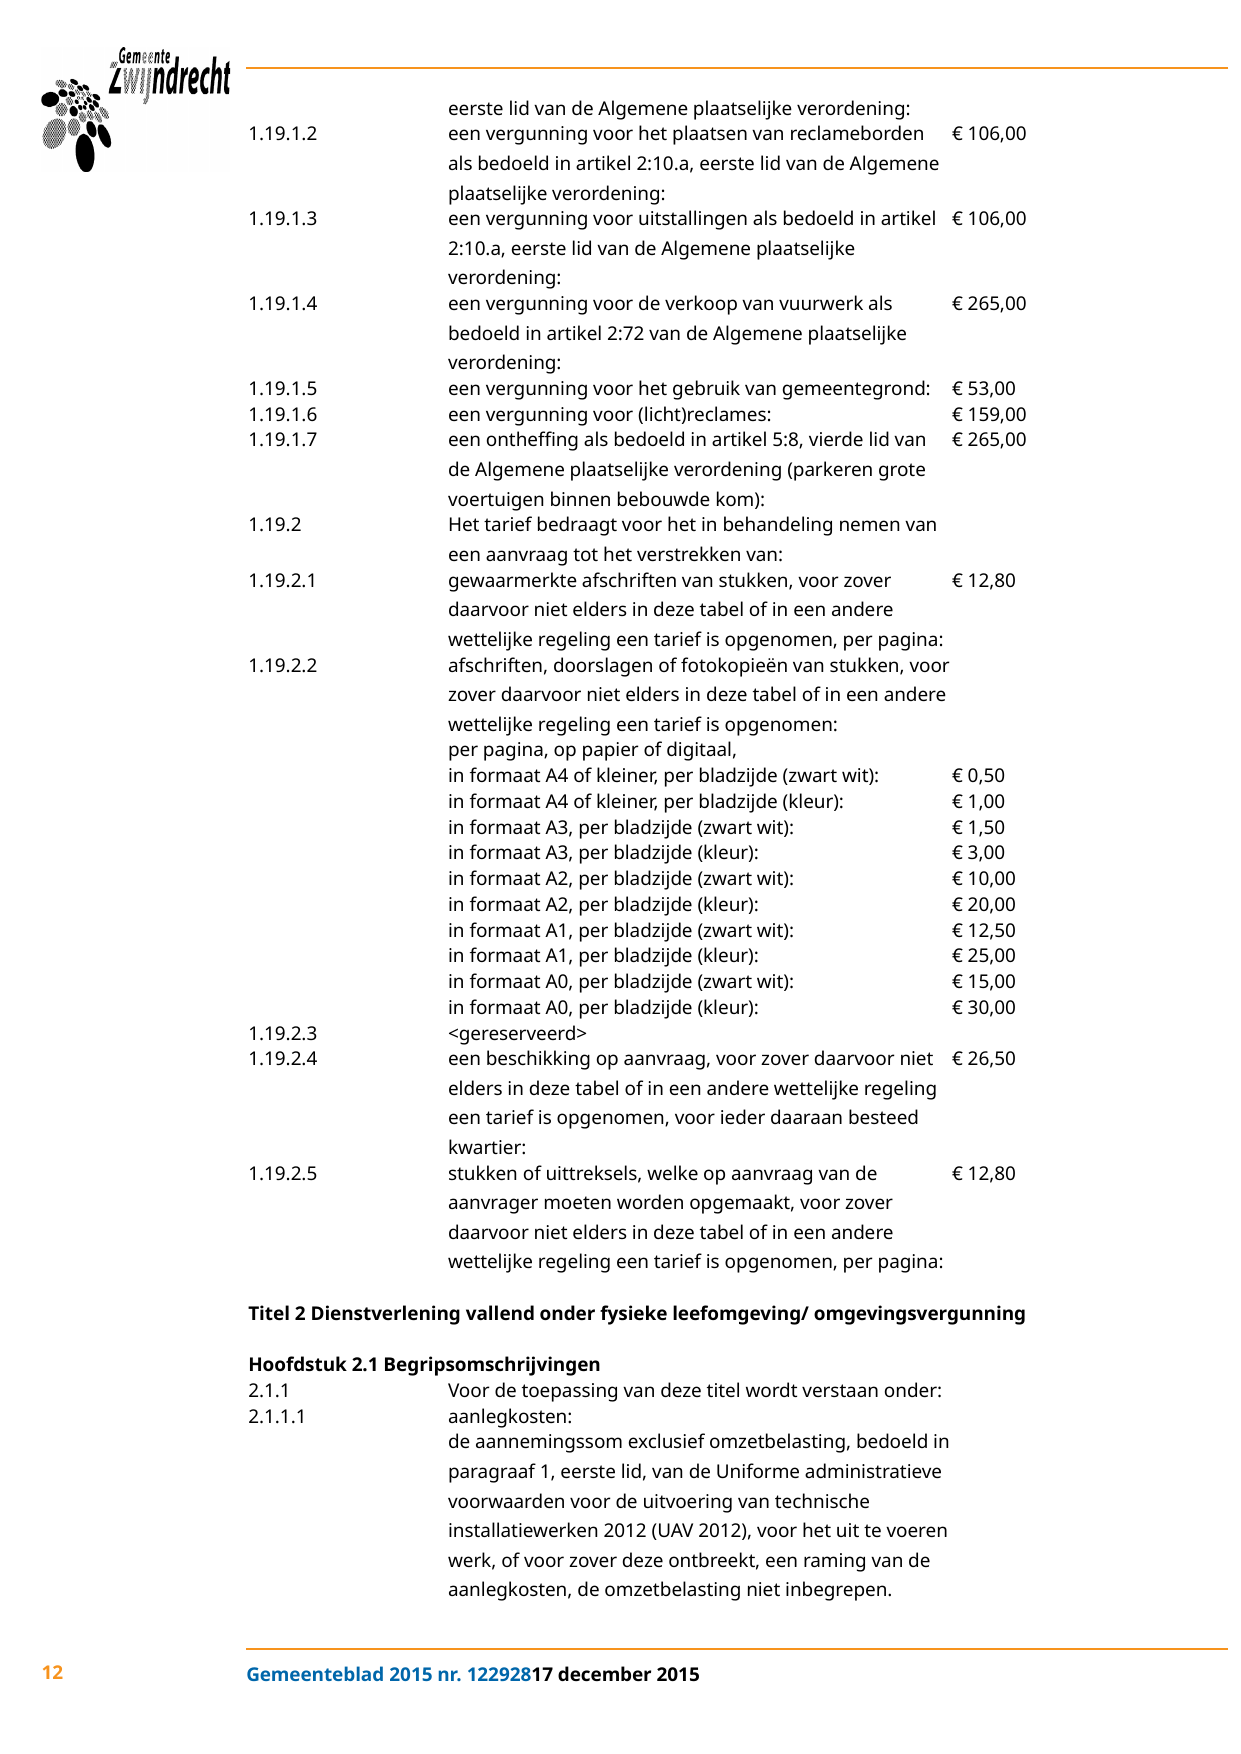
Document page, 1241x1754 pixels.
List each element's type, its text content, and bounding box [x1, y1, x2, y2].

table_cell € 25,00 [952, 943, 1152, 968]
table_cell Hoofdstuk 2.1 Begripsomschrijvingen [248, 1352, 952, 1377]
table_cell [248, 968, 448, 994]
table_cell in formaat A4 of kleiner, per bladzijde (kleur): [448, 788, 952, 814]
table_cell [952, 652, 1152, 737]
table_cell [952, 1274, 1152, 1300]
table_cell € 15,00 [952, 968, 1152, 994]
table_cell [248, 763, 448, 788]
table_cell in formaat A0, per bladzijde (kleur): [448, 994, 952, 1020]
table_cell [248, 1326, 448, 1352]
table_cell 1.19.1.6 [248, 401, 448, 427]
table_cell 1.19.2.4 [248, 1045, 448, 1160]
table_cell [952, 1352, 1152, 1377]
table_cell [952, 1020, 1152, 1045]
table_cell 1.19.1.3 [248, 205, 448, 290]
table_cell in formaat A1, per bladzijde (kleur): [448, 943, 952, 968]
table_cell in formaat A0, per bladzijde (zwart wit): [448, 968, 952, 994]
table_cell € 53,00 [952, 375, 1152, 401]
table_cell € 265,00 [952, 427, 1152, 512]
table_cell [952, 737, 1152, 762]
table_cell 1.19.1.2 [248, 121, 448, 205]
table_cell € 12,80 [952, 1160, 1152, 1274]
table_cell [248, 917, 448, 942]
table_cell € 106,00 [952, 121, 1152, 205]
table_cell [248, 994, 448, 1020]
table_cell 1.19.1.4 [248, 290, 448, 375]
table_cell 1.19.2.5 [248, 1160, 448, 1274]
table_cell 2.1.1 [248, 1377, 448, 1403]
table_cell een beschikking op aanvraag, voor zover daarvoor niet elders in deze tabel of in een andere wettelijke regeling een tarief is opgenomen, voor ieder daaraan besteed kwartier: [448, 1045, 952, 1160]
table_cell [248, 865, 448, 891]
table_cell [248, 943, 448, 968]
table_cell [952, 95, 1152, 121]
table_cell [248, 95, 448, 121]
table_cell Het tarief bedraagt voor het in behandeling nemen van een aanvraag tot het verstrekken van: [448, 512, 952, 567]
table_cell € 159,00 [952, 401, 1152, 427]
table_cell [248, 1274, 448, 1300]
table_cell [248, 788, 448, 814]
table_cell 2.1.1.1 [248, 1403, 448, 1429]
table_cell [248, 737, 448, 762]
table_cell [448, 1274, 952, 1300]
table_cell stukken of uittreksels, welke op aanvraag van de aanvrager moeten worden opgemaakt, voor zover daarvoor niet elders in deze tabel of in een andere wettelijke regeling een tarief is opgenomen, per pagina: [448, 1160, 952, 1274]
table_cell 1.19.1.7 [248, 427, 448, 512]
table_cell [952, 1403, 1152, 1429]
table_cell in formaat A3, per bladzijde (kleur): [448, 840, 952, 865]
table_cell Titel 2 Dienstverlening vallend onder fysieke leefomgeving/ omgevingsvergunning [248, 1300, 1152, 1326]
table_cell € 12,80 [952, 567, 1152, 652]
table_cell [952, 1429, 1152, 1602]
table_cell een vergunning voor het gebruik van gemeentegrond: [448, 375, 952, 401]
table_cell aanlegkosten: [448, 1403, 952, 1429]
table_cell € 26,50 [952, 1045, 1152, 1160]
table_cell Voor de toepassing van deze titel wordt verstaan onder: [448, 1377, 952, 1403]
table_cell [248, 891, 448, 917]
table_cell afschriften, doorslagen of fotokopieën van stukken, voor zover daarvoor niet elders in deze tabel of in een andere wettelijke regeling een tarief is opgenomen: [448, 652, 952, 737]
table_cell een vergunning voor (licht)reclames: [448, 401, 952, 427]
table_cell eerste lid van de Algemene plaatselijke verordening: [448, 95, 952, 121]
table_cell in formaat A2, per bladzijde (kleur): [448, 891, 952, 917]
table_cell € 106,00 [952, 205, 1152, 290]
table_cell <gereserveerd> [448, 1020, 952, 1045]
table_cell € 30,00 [952, 994, 1152, 1020]
table_cell per pagina, op papier of digitaal, [448, 737, 952, 762]
table_cell een vergunning voor de verkoop van vuurwerk als bedoeld in artikel 2:72 van de Algemene plaatselijke verordening: [448, 290, 952, 375]
picture [41, 47, 231, 172]
table_cell gewaarmerkte afschriften van stukken, voor zover daarvoor niet elders in deze tabel of in een andere wettelijke regeling een tarief is opgenomen, per pagina: [448, 567, 952, 652]
table_cell 1.19.2.1 [248, 567, 448, 652]
table_cell [448, 1326, 952, 1352]
table_cell de aannemingssom exclusief omzetbelasting, bedoeld in paragraaf 1, eerste lid, van de Uniforme administratieve voorwaarden voor de uitvoering van technische installatiewerken 2012 (UAV 2012), voor het uit te voeren werk, of voor zover deze ontbreekt, een raming van de aanlegkosten, de omzetbelasting niet inbegrepen. [448, 1429, 952, 1602]
table_cell 1.19.1.5 [248, 375, 448, 401]
table_cell 1.19.2.2 [248, 652, 448, 737]
table_cell in formaat A3, per bladzijde (zwart wit): [448, 814, 952, 839]
table_cell [952, 512, 1152, 567]
table_cell een vergunning voor het plaatsen van reclameborden als bedoeld in artikel 2:10.a, eerste lid van de Algemene plaatselijke verordening: [448, 121, 952, 205]
table_cell [248, 840, 448, 865]
table_cell [952, 1377, 1152, 1403]
table_cell € 12,50 [952, 917, 1152, 942]
table_cell € 1,00 [952, 788, 1152, 814]
table_cell 1.19.2.3 [248, 1020, 448, 1045]
table_cell € 3,00 [952, 840, 1152, 865]
table_cell € 265,00 [952, 290, 1152, 375]
table_cell een ontheffing als bedoeld in artikel 5:8, vierde lid van de Algemene plaatselijke verordening (parkeren grote voertuigen binnen bebouwde kom): [448, 427, 952, 512]
table_cell [248, 814, 448, 839]
table_cell [952, 1326, 1152, 1352]
table_cell een vergunning voor uitstallingen als bedoeld in artikel 2:10.a, eerste lid van de Algemene plaatselijke verordening: [448, 205, 952, 290]
table_cell in formaat A4 of kleiner, per bladzijde (zwart wit): [448, 763, 952, 788]
table_cell € 10,00 [952, 865, 1152, 891]
table_cell in formaat A2, per bladzijde (zwart wit): [448, 865, 952, 891]
table_cell [248, 1429, 448, 1602]
table_cell € 0,50 [952, 763, 1152, 788]
table_cell 1.19.2 [248, 512, 448, 567]
table_cell in formaat A1, per bladzijde (zwart wit): [448, 917, 952, 942]
table_cell € 20,00 [952, 891, 1152, 917]
table_cell € 1,50 [952, 814, 1152, 839]
